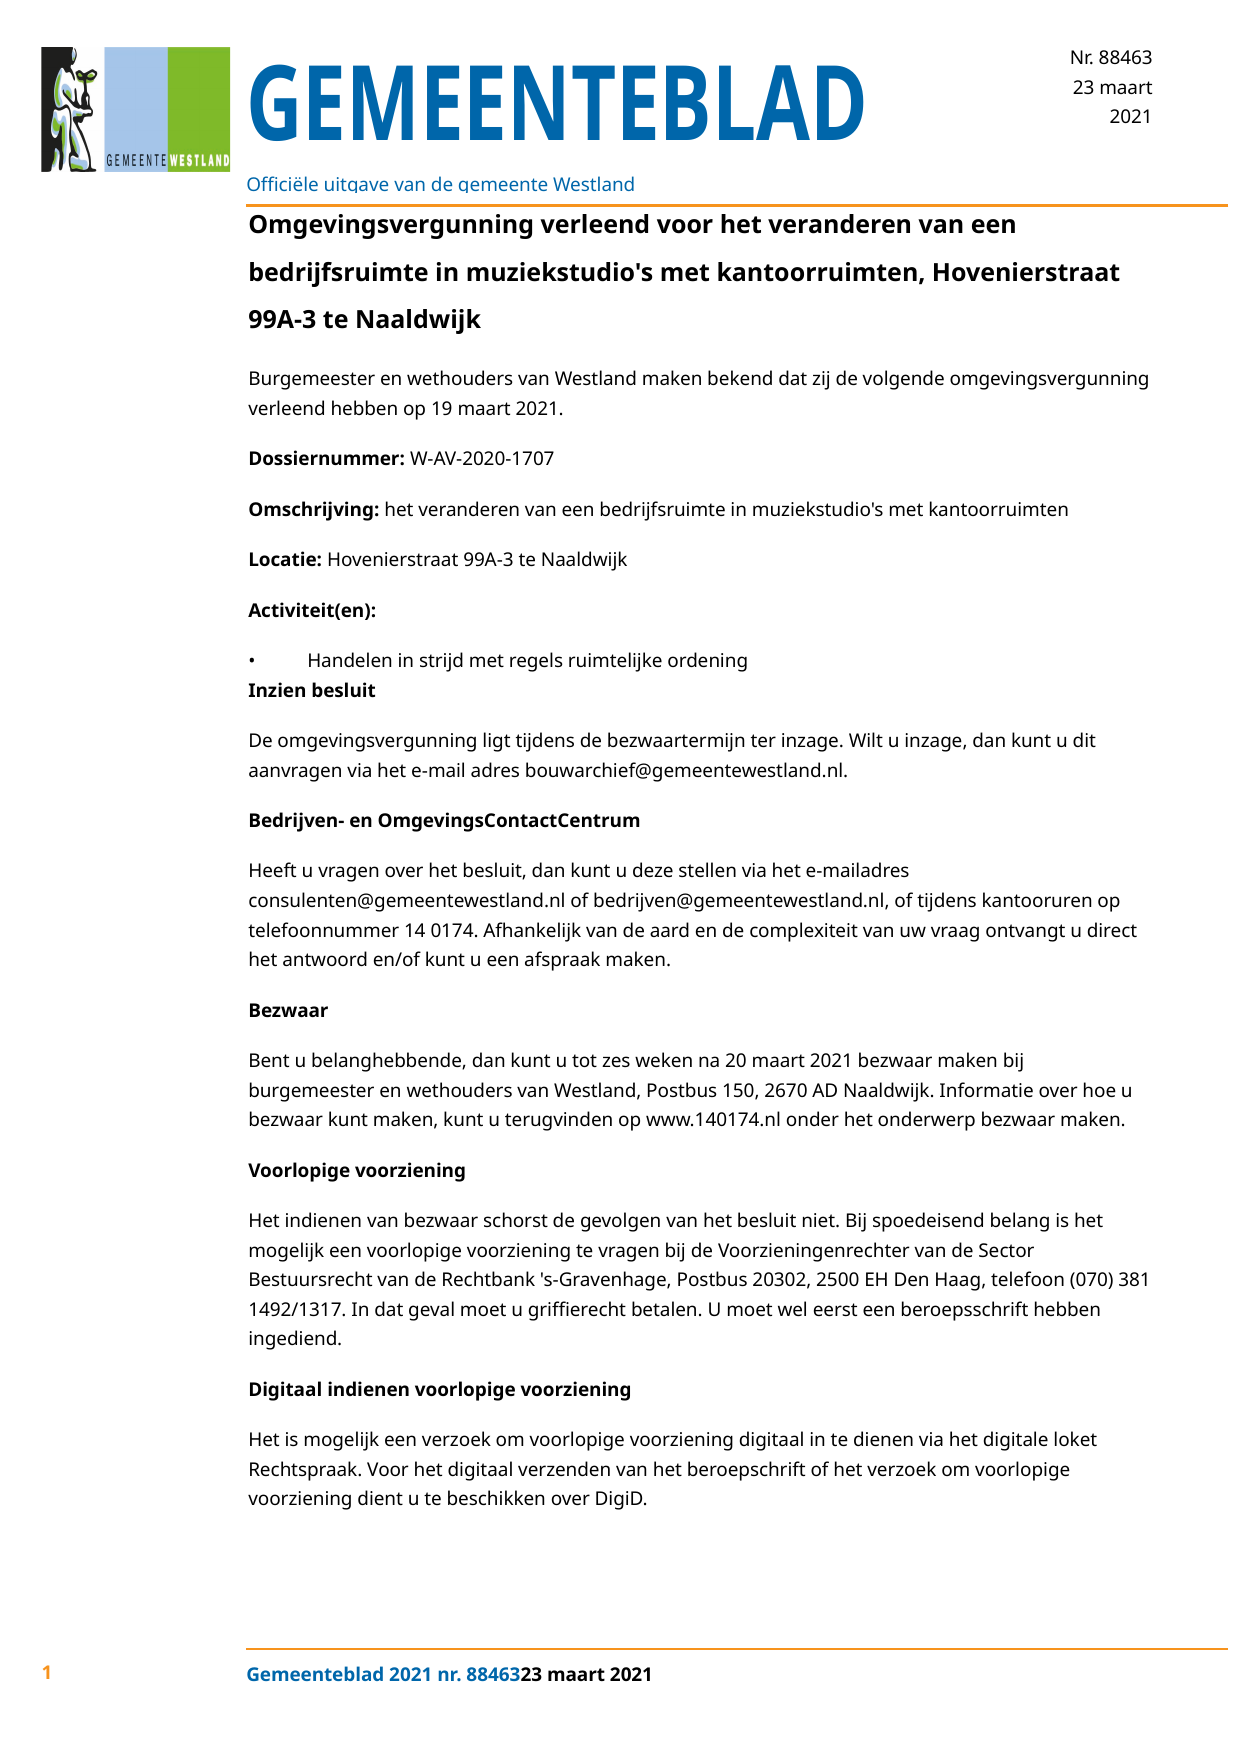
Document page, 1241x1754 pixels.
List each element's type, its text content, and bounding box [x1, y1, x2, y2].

text Activiteit(en): [248, 597, 1152, 622]
text Het indienen van bezwaar schorst de gevolgen van het besluit niet. Bij spoedeisend belang is het mogelijk een voorlopige voorziening te vragen bij de Voorzieningenrechter van de Sector Bestuursrecht van de Rechtbank 's-Gravenhage, Postbus 20302, 2500 EH Den Haag, telefoon (070) 381 1492/1317. In dat geval moet u griffierecht betalen. U moet wel eerst een beroepsschrift hebben ingediend. [248, 1207, 1152, 1351]
text Heeft u vragen over het besluit, dan kunt u deze stellen via het e-mailadres consulenten@gemeentewestland.nl of bedrijven@gemeentewestland.nl, of tijdens kantooruren op telefoonnummer 14 0174. Afhankelijk van de aard en de complexiteit van uw vraag ontvangt u direct het antwoord en/of kunt u een afspraak maken. [248, 858, 1152, 972]
text Voorlopige voorziening [248, 1157, 1152, 1182]
text Locatie: Hovenierstraat 99A-3 te Naaldwijk [248, 546, 1152, 572]
text Dossiernummer: W-AV-2020-1707 [248, 446, 1152, 471]
text Het is mogelijk een verzoek om voorlopige voorziening digitaal in te dienen via het digitale loket Rechtspraak. Voor het digitaal verzenden van het beroepschrift of het verzoek om voorlopige voorziening dient u te beschikken over DigiD. [248, 1426, 1152, 1511]
text Bent u belanghebbende, dan kunt u tot zes weken na 20 maart 2021 bezwaar maken bij burgemeester en wethouders van Westland, Postbus 150, 2670 AD Naaldwijk. Informatie over hoe u bezwaar kunt maken, kunt u terugvinden op www.140174.nl onder het onderwerp bezwaar maken. [248, 1047, 1152, 1132]
text Bezwaar [248, 997, 1152, 1022]
text Inzien besluit [248, 677, 1152, 702]
text Bedrijven- en OmgevingsContactCentrum [248, 807, 1152, 833]
text Omschrijving: het veranderen van een bedrijfsruimte in muziekstudio's met kantoorruimten [248, 496, 1152, 522]
text Omgevingsvergunning verleend voor het veranderen van een bedrijfsruimte in muziekstudio's met kantoorruimten, Hovenierstraat 99A-3 te Naaldwijk [248, 207, 1152, 336]
text Digitaal indienen voorlopige voorziening [248, 1376, 1152, 1402]
text De omgevingsvergunning ligt tijdens de bezwaartermijn ter inzage. Wilt u inzage, dan kunt u dit aanvragen via het e-mail adres bouwarchief@gemeentewestland.nl. [248, 727, 1152, 782]
list Handelen in strijd met regels ruimtelijke ordening [248, 647, 1152, 673]
text Burgemeester en wethouders van Westland maken bekend dat zij de volgende omgevingsvergunning verleend hebben op 19 maart 2021. [248, 366, 1152, 421]
picture [41, 47, 231, 172]
